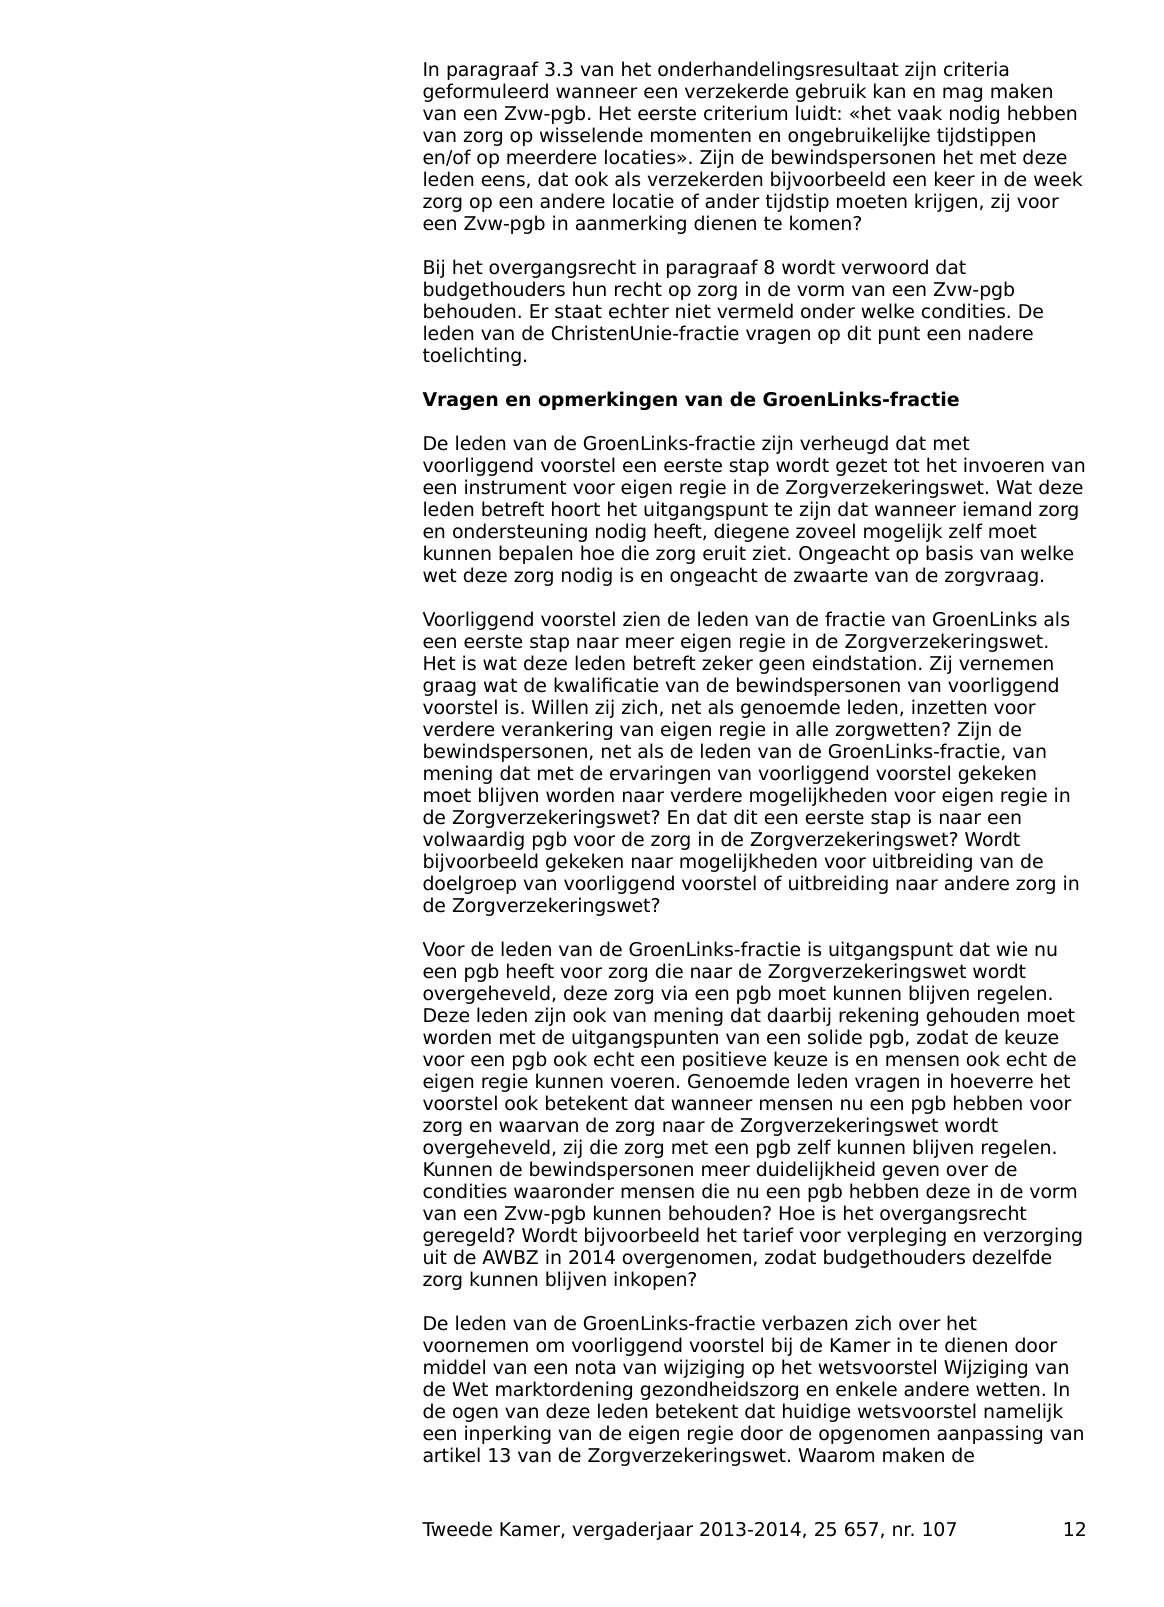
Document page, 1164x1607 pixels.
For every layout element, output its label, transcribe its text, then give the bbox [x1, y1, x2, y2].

text In paragraaf 3.3 van het onderhandelingsresultaat zijn criteria geformuleerd wanneer een verzekerde gebruik kan en mag maken van een Zvw-pgb. Het eerste criterium luidt: «het vaak nodig hebben van zorg op wisselende momenten en ongebruikelijke tijdstippen en/of op meerdere locaties». Zijn de bewindspersonen het met deze leden eens, dat ook als verzekerden bijvoorbeeld een keer in de week zorg op een andere locatie of ander tijdstip moeten krijgen, zij voor een Zvw-pgb in aanmerking dienen te komen? [422, 59, 1087, 235]
text Voorliggend voorstel zien de leden van de fractie van GroenLinks als een eerste stap naar meer eigen regie in de Zorgverzekeringswet. Het is wat deze leden betreft zeker geen eindstation. Zij vernemen graag wat de kwalificatie van de bewindspersonen van voorliggend voorstel is. Willen zij zich, net als genoemde leden, inzetten voor verdere verankering van eigen regie in alle zorgwetten? Zijn de bewindspersonen, net als de leden van de GroenLinks-fractie, van mening dat met de ervaringen van voorliggend voorstel gekeken moet blijven worden naar verdere mogelijkheden voor eigen regie in de Zorgverzekeringswet? En dat dit een eerste stap is naar een volwaardig pgb voor de zorg in de Zorgverzekeringswet? Wordt bijvoorbeeld gekeken naar mogelijkheden voor uitbreiding van de doelgroep van voorliggend voorstel of uitbreiding naar andere zorg in de Zorgverzekeringswet? [422, 609, 1087, 917]
text Bij het overgangsrecht in paragraaf 8 wordt verwoord dat budgethouders hun recht op zorg in de vorm van een Zvw-pgb behouden. Er staat echter niet vermeld onder welke condities. De leden van de ChristenUnie-fractie vragen op dit punt een nadere toelichting. [422, 257, 1087, 367]
subtitle Vragen en opmerkingen van de GroenLinks-fractie [422, 389, 1087, 411]
text De leden van de GroenLinks-fractie zijn verheugd dat met voorliggend voorstel een eerste stap wordt gezet tot het invoeren van een instrument voor eigen regie in de Zorgverzekeringswet. Wat deze leden betreft hoort het uitgangspunt te zijn dat wanneer iemand zorg en ondersteuning nodig heeft, diegene zoveel mogelijk zelf moet kunnen bepalen hoe die zorg eruit ziet. Ongeacht op basis van welke wet deze zorg nodig is en ongeacht de zwaarte van de zorgvraag. [422, 433, 1087, 587]
text De leden van de GroenLinks-fractie verbazen zich over het voornemen om voorliggend voorstel bij de Kamer in te dienen door middel van een nota van wijziging op het wetsvoorstel Wijziging van de Wet marktordening gezondheidszorg en enkele andere wetten. In de ogen van deze leden betekent dat huidige wetsvoorstel namelijk een inperking van de eigen regie door de opgenomen aanpassing van artikel 13 van de Zorgverzekeringswet. Waarom maken de [422, 1313, 1087, 1467]
text Voor de leden van de GroenLinks-fractie is uitgangspunt dat wie nu een pgb heeft voor zorg die naar de Zorgverzekeringswet wordt overgeheveld, deze zorg via een pgb moet kunnen blijven regelen. Deze leden zijn ook van mening dat daarbij rekening gehouden moet worden met de uitgangspunten van een solide pgb, zodat de keuze voor een pgb ook echt een positieve keuze is en mensen ook echt de eigen regie kunnen voeren. Genoemde leden vragen in hoeverre het voorstel ook betekent dat wanneer mensen nu een pgb hebben voor zorg en waarvan de zorg naar de Zorgverzekeringswet wordt overgeheveld, zij die zorg met een pgb zelf kunnen blijven regelen. Kunnen de bewindspersonen meer duidelijkheid geven over de condities waaronder mensen die nu een pgb hebben deze in de vorm van een Zvw-pgb kunnen behouden? Hoe is het overgangsrecht geregeld? Wordt bijvoorbeeld het tarief voor verpleging en verzorging uit de AWBZ in 2014 overgenomen, zodat budgethouders dezelfde zorg kunnen blijven inkopen? [422, 939, 1087, 1291]
